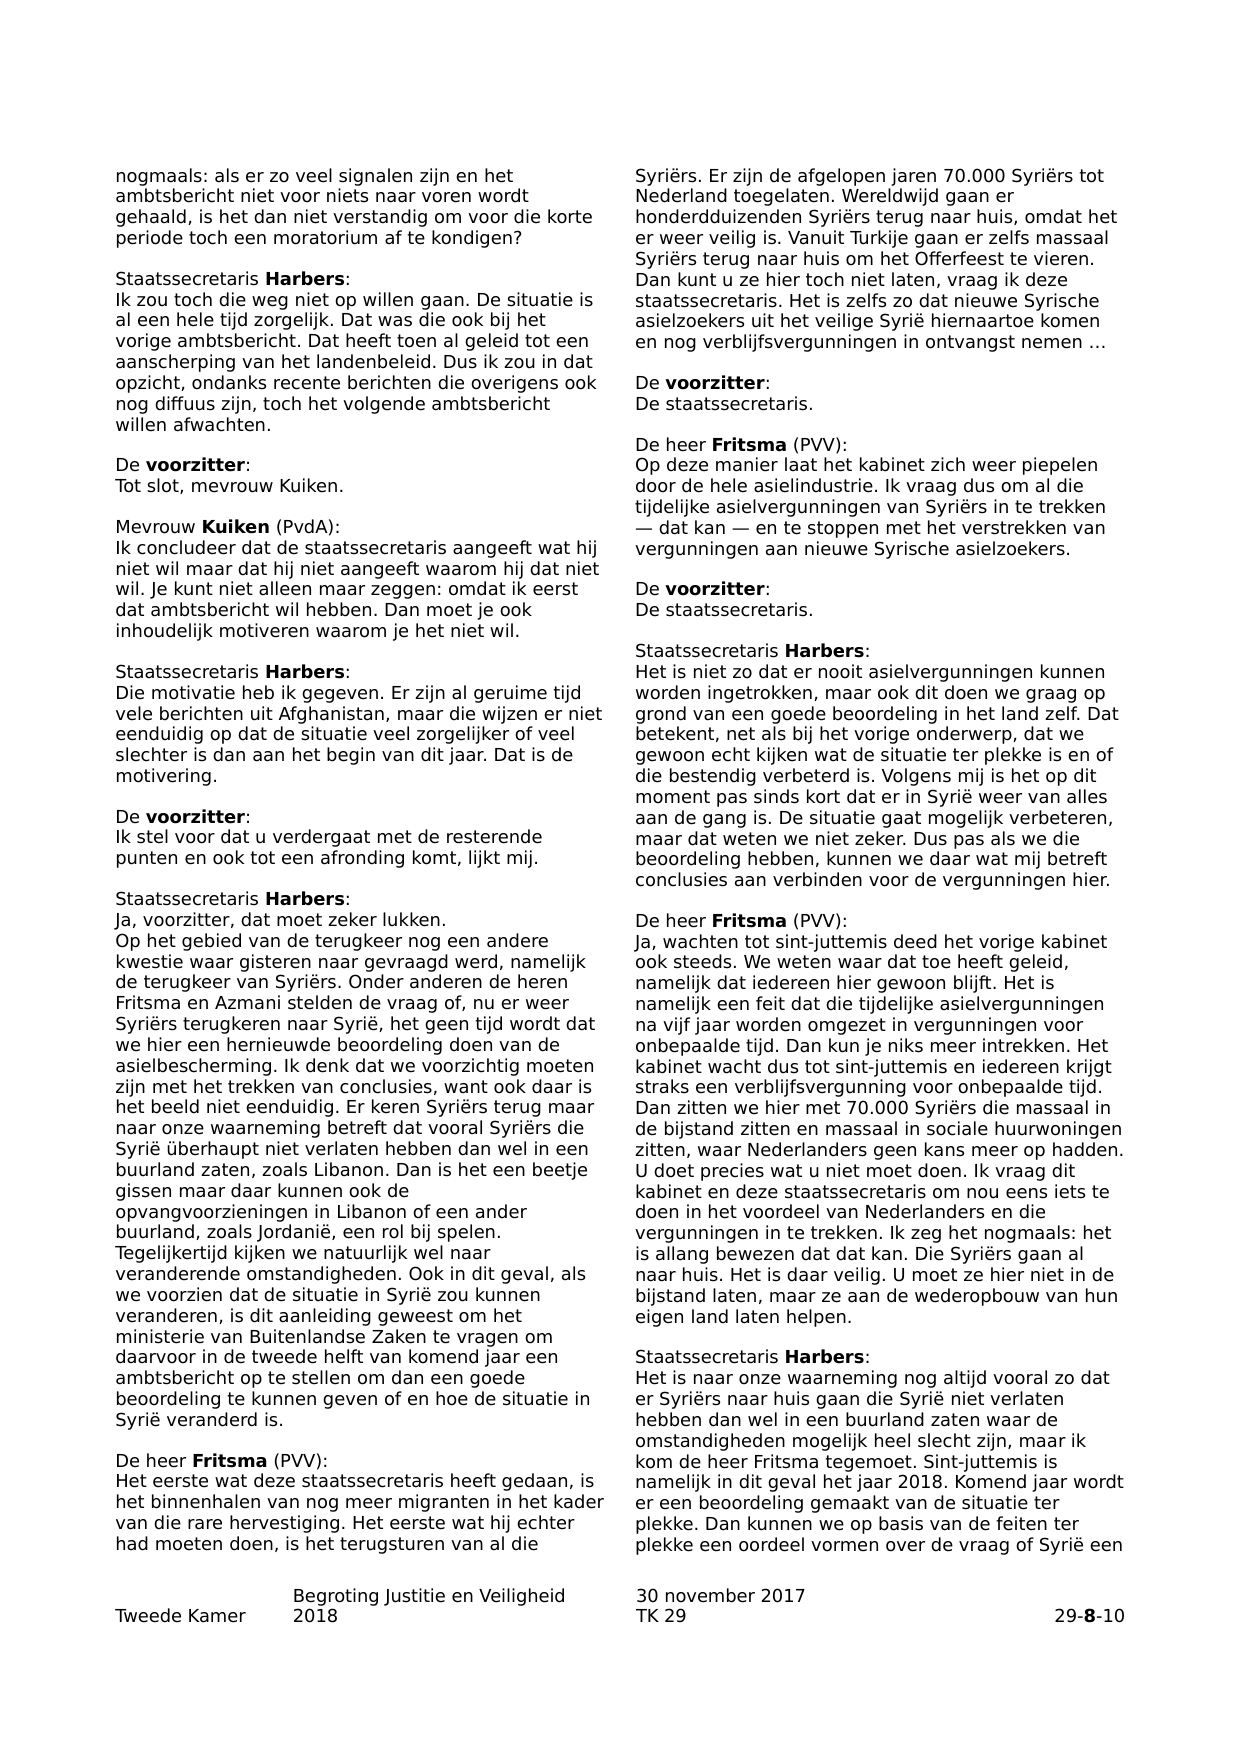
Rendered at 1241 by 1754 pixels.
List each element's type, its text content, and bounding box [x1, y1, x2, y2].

text Op het gebied van de terugkeer nog een andere kwestie waar gisteren naar gevraagd werd, namelijk de terugkeer van Syriërs. Onder anderen de heren Fritsma en Azmani stelden de vraag of, nu er weer Syriërs terugkeren naar Syrië, het geen tijd wordt dat we hier een hernieuwde beoordeling doen van de asielbescherming. Ik denk dat we voorzichtig moeten zijn met het trekken van conclusies, want ook daar is het beeld niet eenduidig. Er keren Syriërs terug maar naar onze waarneming betreft dat vooral Syriërs die Syrië überhaupt niet verlaten hebben dan wel in een buurland zaten, zoals Libanon. Dan is het een beetje gissen maar daar kunnen ook de opvangvoorzieningen in Libanon of een ander buurland, zoals Jordanië, een rol bij spelen. Tegelijkertijd kijken we natuurlijk wel naar veranderende omstandigheden. Ook in dit geval, als we voorzien dat de situatie in Syrië zou kunnen veranderen, is dit aanleiding geweest om het ministerie van Buitenlandse Zaken te vragen om daarvoor in de tweede helft van komend jaar een ambtsbericht op te stellen om dan een goede beoordeling te kunnen geven of en hoe de situatie in Syrië veranderd is. [115, 931, 605, 1431]
text Staatssecretaris Harbers: [635, 1347, 1125, 1368]
text Ja, voorzitter, dat moet zeker lukken. [115, 910, 605, 931]
text Staatssecretaris Harbers: [635, 641, 1125, 662]
text De voorzitter: [115, 455, 605, 476]
text Het is naar onze waarneming nog altijd vooral zo dat er Syriërs naar huis gaan die Syrië niet verlaten hebben dan wel in een buurland zaten waar de omstandigheden mogelijk heel slecht zijn, maar ik kom de heer Fritsma tegemoet. Sint-juttemis is namelijk in dit geval het jaar 2018. Komend jaar wordt er een beoordeling gemaakt van de situatie ter plekke. Dan kunnen we op basis van de feiten ter plekke een oordeel vormen over de vraag of Syrië een [635, 1368, 1125, 1556]
text De heer Fritsma (PVV): [635, 911, 1125, 931]
text Ik zou toch die weg niet op willen gaan. De situatie is al een hele tijd zorgelijk. Dat was die ook bij het vorige ambtsbericht. Dat heeft toen al geleid tot een aanscherping van het landenbeleid. Dus ik zou in dat opzicht, ondanks recente berichten die overigens ook nog diffuus zijn, toch het volgende ambtsbericht willen afwachten. [115, 289, 605, 435]
text Tot slot, mevrouw Kuiken. [115, 476, 605, 497]
text De staatssecretaris. [635, 393, 1125, 414]
text Op deze manier laat het kabinet zich weer piepelen door de hele asielindustrie. Ik vraag dus om al die tijdelijke asielvergunningen van Syriërs in te trekken — dat kan — en te stoppen met het verstrekken van vergunningen aan nieuwe Syrische asielzoekers. [635, 455, 1125, 559]
text De staatssecretaris. [635, 600, 1125, 621]
text De voorzitter: [115, 807, 605, 827]
text De heer Fritsma (PVV): [635, 434, 1125, 455]
text Syriërs. Er zijn de afgelopen jaren 70.000 Syriërs tot Nederland toegelaten. Wereldwijd gaan er honderdduizenden Syriërs terug naar huis, omdat het er weer veilig is. Vanuit Turkije gaan er zelfs massaal Syriërs terug naar huis om het Offerfeest te vieren. Dan kunt u ze hier toch niet laten, vraag ik deze staatssecretaris. Het is zelfs zo dat nieuwe Syrische asielzoekers uit het veilige Syrië hiernaartoe komen en nog verblijfsvergunningen in ontvangst nemen … [635, 165, 1125, 353]
text nogmaals: als er zo veel signalen zijn en het ambtsbericht niet voor niets naar voren wordt gehaald, is het dan niet verstandig om voor die korte periode toch een moratorium af te kondigen? [115, 165, 605, 249]
text De voorzitter: [635, 373, 1125, 393]
text De voorzitter: [635, 579, 1125, 600]
text Ja, wachten tot sint-juttemis deed het vorige kabinet ook steeds. We weten waar dat toe heeft geleid, namelijk dat iedereen hier gewoon blijft. Het is namelijk een feit dat die tijdelijke asielvergunningen na vijf jaar worden omgezet in vergunningen voor onbepaalde tijd. Dan kun je niks meer intrekken. Het kabinet wacht dus tot sint-juttemis en iedereen krijgt straks een verblijfsvergunning voor onbepaalde tijd. Dan zitten we hier met 70.000 Syriërs die massaal in de bijstand zitten en massaal in sociale huurwoningen zitten, waar Nederlanders geen kans meer op hadden. U doet precies wat u niet moet doen. Ik vraag dit kabinet en deze staatssecretaris om nou eens iets te doen in het voordeel van Nederlanders en die vergunningen in te trekken. Ik zeg het nogmaals: het is allang bewezen dat dat kan. Die Syriërs gaan al naar huis. Het is daar veilig. U moet ze hier niet in de bijstand laten, maar ze aan de wederopbouw van hun eigen land laten helpen. [635, 931, 1125, 1327]
text Die motivatie heb ik gegeven. Er zijn al geruime tijd vele berichten uit Afghanistan, maar die wijzen er niet eenduidig op dat de situatie veel zorgelijker of veel slechter is dan aan het begin van dit jaar. Dat is de motivering. [115, 682, 605, 787]
text Ik concludeer dat de staatssecretaris aangeeft wat hij niet wil maar dat hij niet aangeeft waarom hij dat niet wil. Je kunt niet alleen maar zeggen: omdat ik eerst dat ambtsbericht wil hebben. Dan moet je ook inhoudelijk motiveren waarom je het niet wil. [115, 537, 605, 642]
text Staatssecretaris Harbers: [115, 889, 605, 910]
text Het is niet zo dat er nooit asielvergunningen kunnen worden ingetrokken, maar ook dit doen we graag op grond van een goede beoordeling in het land zelf. Dat betekent, net als bij het vorige onderwerp, dat we gewoon echt kijken wat de situatie ter plekke is en of die bestendig verbeterd is. Volgens mij is het op dit moment pas sinds kort dat er in Syrië weer van alles aan de gang is. De situatie gaat mogelijk verbeteren, maar dat weten we niet zeker. Dus pas als we die beoordeling hebben, kunnen we daar wat mij betreft conclusies aan verbinden voor de vergunningen hier. [635, 662, 1125, 891]
text Het eerste wat deze staatssecretaris heeft gedaan, is het binnenhalen van nog meer migranten in het kader van die rare hervestiging. Het eerste wat hij echter had moeten doen, is het terugsturen van al die [115, 1471, 605, 1554]
text Staatssecretaris Harbers: [115, 269, 605, 289]
text Mevrouw Kuiken (PvdA): [115, 517, 605, 537]
text Staatssecretaris Harbers: [115, 662, 605, 682]
text De heer Fritsma (PVV): [115, 1451, 605, 1471]
text Ik stel voor dat u verdergaat met de resterende punten en ook tot een afronding komt, lijkt mij. [115, 827, 605, 869]
